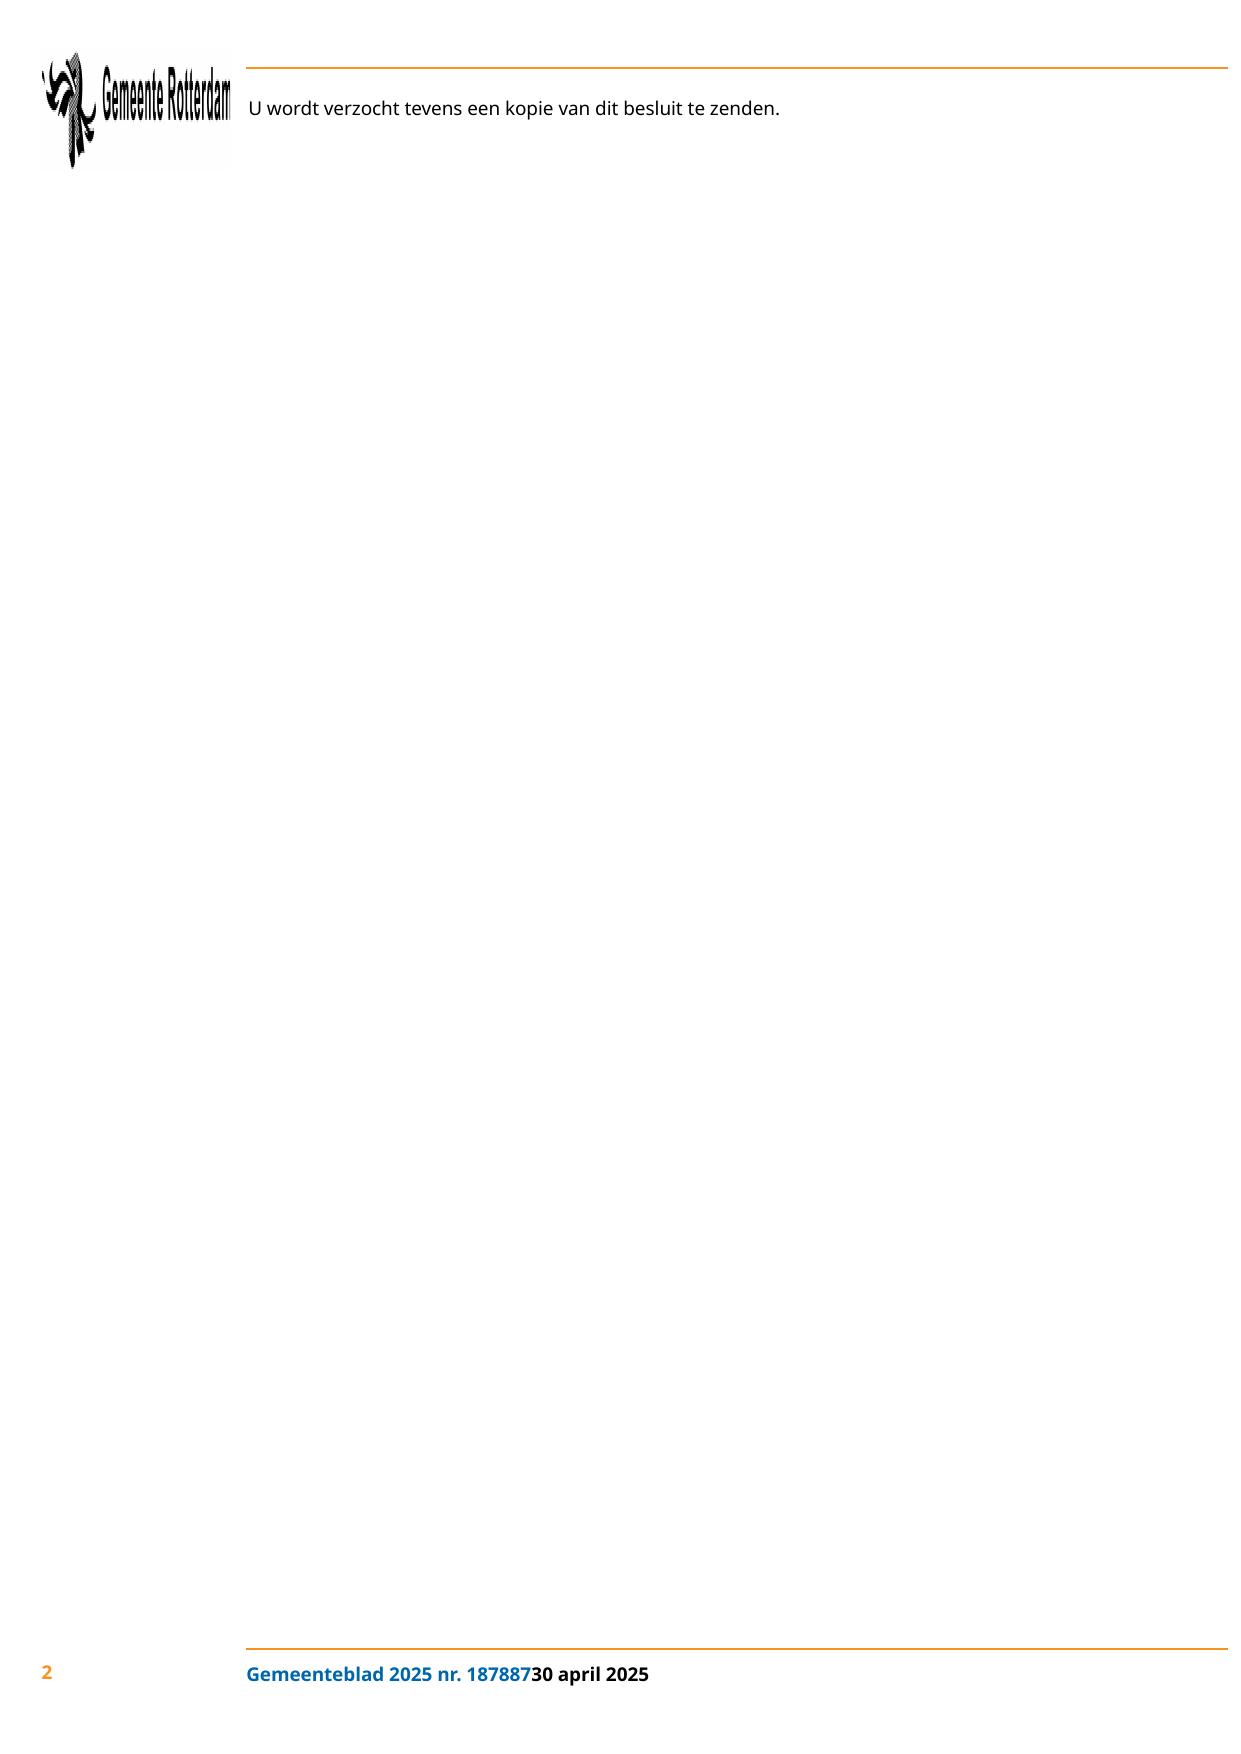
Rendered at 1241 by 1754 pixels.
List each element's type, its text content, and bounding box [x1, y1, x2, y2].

picture [41, 47, 231, 172]
text U wordt verzocht tevens een kopie van dit besluit te zenden. [248, 95, 1152, 121]
